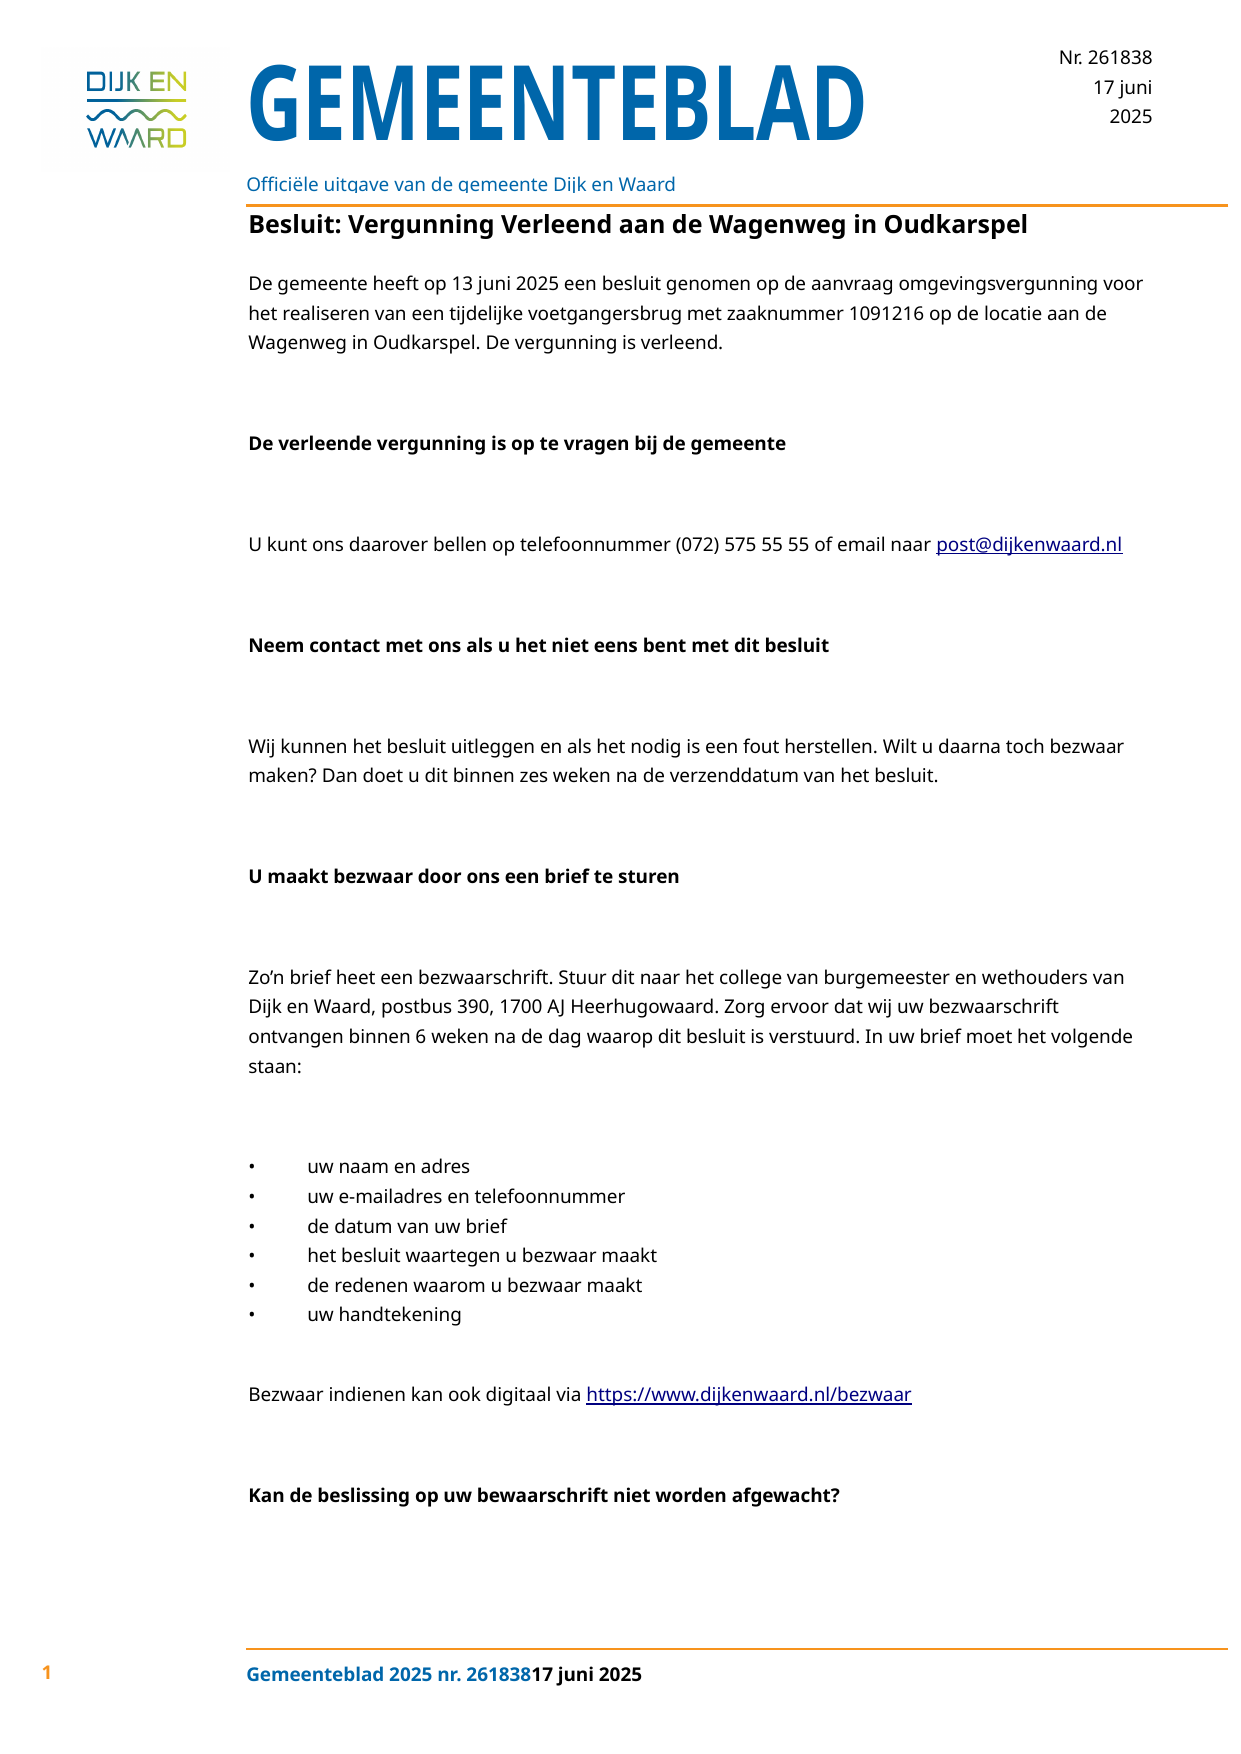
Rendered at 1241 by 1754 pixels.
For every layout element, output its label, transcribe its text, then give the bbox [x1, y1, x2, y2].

text U kunt ons daarover bellen op telefoonnummer (072) 575 55 55 of email naar post@dijkenwaard.nl [248, 531, 1152, 557]
list de redenen waarom u bezwaar maakt [248, 1272, 1152, 1298]
picture [41, 47, 231, 172]
text Wij kunnen het besluit uitleggen en als het nodig is een fout herstellen. Wilt u daarna toch bezwaar maken? Dan doet u dit binnen zes weken na de verzenddatum van het besluit. [248, 733, 1152, 788]
text Zo’n brief heet een bezwaarschrift. Stuur dit naar het college van burgemeester en wethouders van Dijk en Waard, postbus 390, 1700 AJ Heerhugowaard. Zorg ervoor dat wij uw bezwaarschrift ontvangen binnen 6 weken na de dag waarop dit besluit is verstuurd. In uw brief moet het volgende staan: [248, 964, 1152, 1078]
text De gemeente heeft op 13 juni 2025 een besluit genomen op de aanvraag omgevingsvergunning voor het realiseren van een tijdelijke voetgangersbrug met zaaknummer 1091216 op de locatie aan de Wagenweg in Oudkarspel. De vergunning is verleend. [248, 270, 1152, 355]
list de datum van uw brief [248, 1213, 1152, 1238]
list uw handtekening [248, 1302, 1152, 1327]
list uw e-mailadres en telefoonnummer [248, 1183, 1152, 1209]
list uw naam en adres [248, 1154, 1152, 1179]
text Kan de beslissing op uw bewaarschrift niet worden afgewacht? [248, 1482, 1152, 1508]
text U maakt bezwaar door ons een brief te sturen [248, 863, 1152, 889]
text Bezwaar indienen kan ook digitaal via https://www.dijkenwaard.nl/bezwaar [248, 1382, 1152, 1407]
text Neem contact met ons als u het niet eens bent met dit besluit [248, 632, 1152, 658]
list het besluit waartegen u bezwaar maakt [248, 1242, 1152, 1268]
text De verleende vergunning is op te vragen bij de gemeente [248, 430, 1152, 456]
text Besluit: Vergunning Verleend aan de Wagenweg in Oudkarspel [248, 207, 1152, 241]
